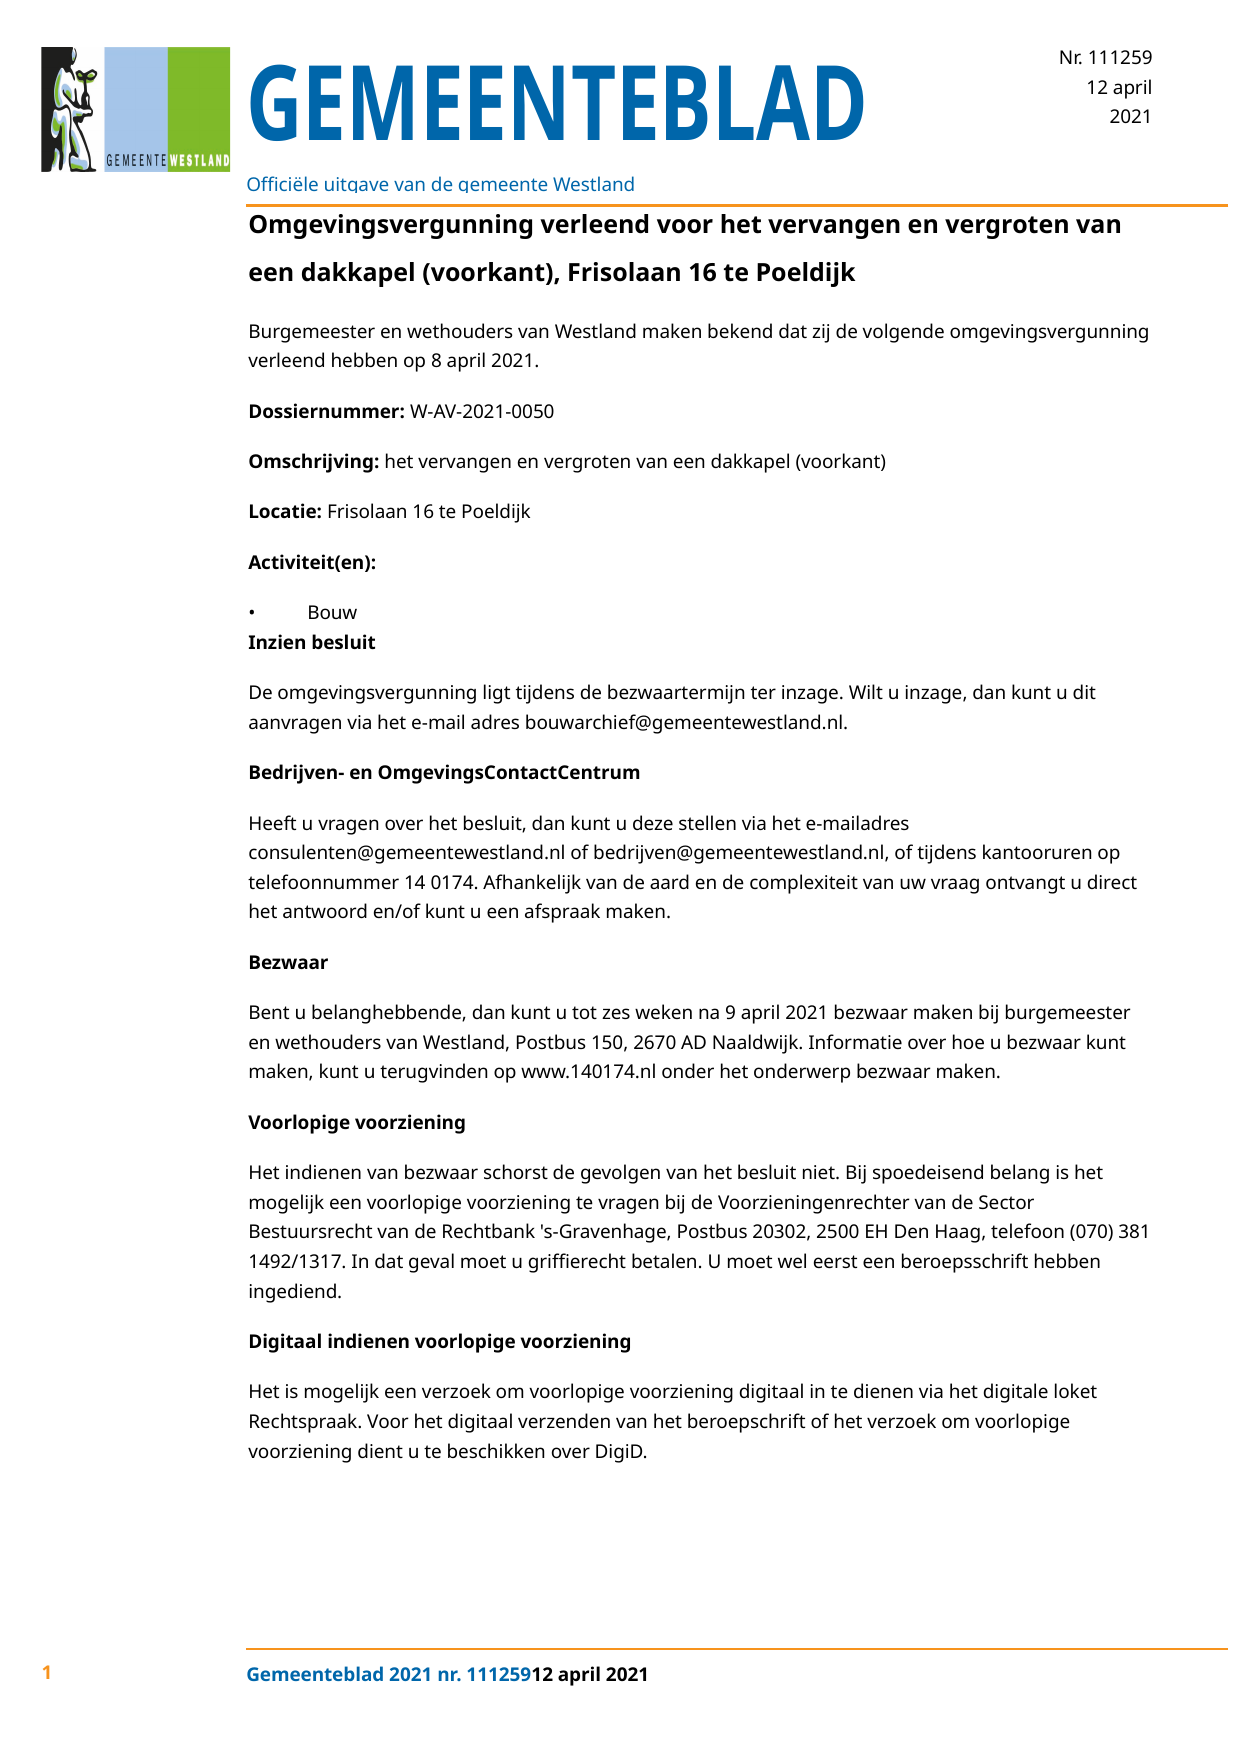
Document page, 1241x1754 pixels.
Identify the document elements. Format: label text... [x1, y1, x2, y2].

text Omschrijving: het vervangen en vergroten van een dakkapel (voorkant) [248, 448, 1152, 474]
picture [41, 47, 231, 172]
text Digitaal indienen voorlopige voorziening [248, 1328, 1152, 1354]
text Omgevingsvergunning verleend voor het vervangen en vergroten van een dakkapel (voorkant), Frisolaan 16 te Poeldijk [248, 207, 1152, 288]
text Bezwaar [248, 949, 1152, 975]
text Activiteit(en): [248, 549, 1152, 575]
text Het indienen van bezwaar schorst de gevolgen van het besluit niet. Bij spoedeisend belang is het mogelijk een voorlopige voorziening te vragen bij de Voorzieningenrechter van de Sector Bestuursrecht van de Rechtbank 's-Gravenhage, Postbus 20302, 2500 EH Den Haag, telefoon (070) 381 1492/1317. In dat geval moet u griffierecht betalen. U moet wel eerst een beroepsschrift hebben ingediend. [248, 1159, 1152, 1304]
text Dossiernummer: W-AV-2021-0050 [248, 398, 1152, 424]
text Voorlopige voorziening [248, 1109, 1152, 1135]
text Bent u belanghebbende, dan kunt u tot zes weken na 9 april 2021 bezwaar maken bij burgemeester en wethouders van Westland, Postbus 150, 2670 AD Naaldwijk. Informatie over hoe u bezwaar kunt maken, kunt u terugvinden op www.140174.nl onder het onderwerp bezwaar maken. [248, 999, 1152, 1084]
list Bouw [248, 599, 1152, 625]
text Heeft u vragen over het besluit, dan kunt u deze stellen via het e-mailadres consulenten@gemeentewestland.nl of bedrijven@gemeentewestland.nl, of tijdens kantooruren op telefoonnummer 14 0174. Afhankelijk van de aard en de complexiteit van uw vraag ontvangt u direct het antwoord en/of kunt u een afspraak maken. [248, 810, 1152, 924]
text Burgemeester en wethouders van Westland maken bekend dat zij de volgende omgevingsvergunning verleend hebben op 8 april 2021. [248, 318, 1152, 373]
text Bedrijven- en OmgevingsContactCentrum [248, 759, 1152, 785]
text Het is mogelijk een verzoek om voorlopige voorziening digitaal in te dienen via het digitale loket Rechtspraak. Voor het digitaal verzenden van het beroepschrift of het verzoek om voorlopige voorziening dient u te beschikken over DigiD. [248, 1379, 1152, 1464]
text Locatie: Frisolaan 16 te Poeldijk [248, 499, 1152, 524]
text De omgevingsvergunning ligt tijdens de bezwaartermijn ter inzage. Wilt u inzage, dan kunt u dit aanvragen via het e-mail adres bouwarchief@gemeentewestland.nl. [248, 679, 1152, 735]
text Inzien besluit [248, 629, 1152, 655]
